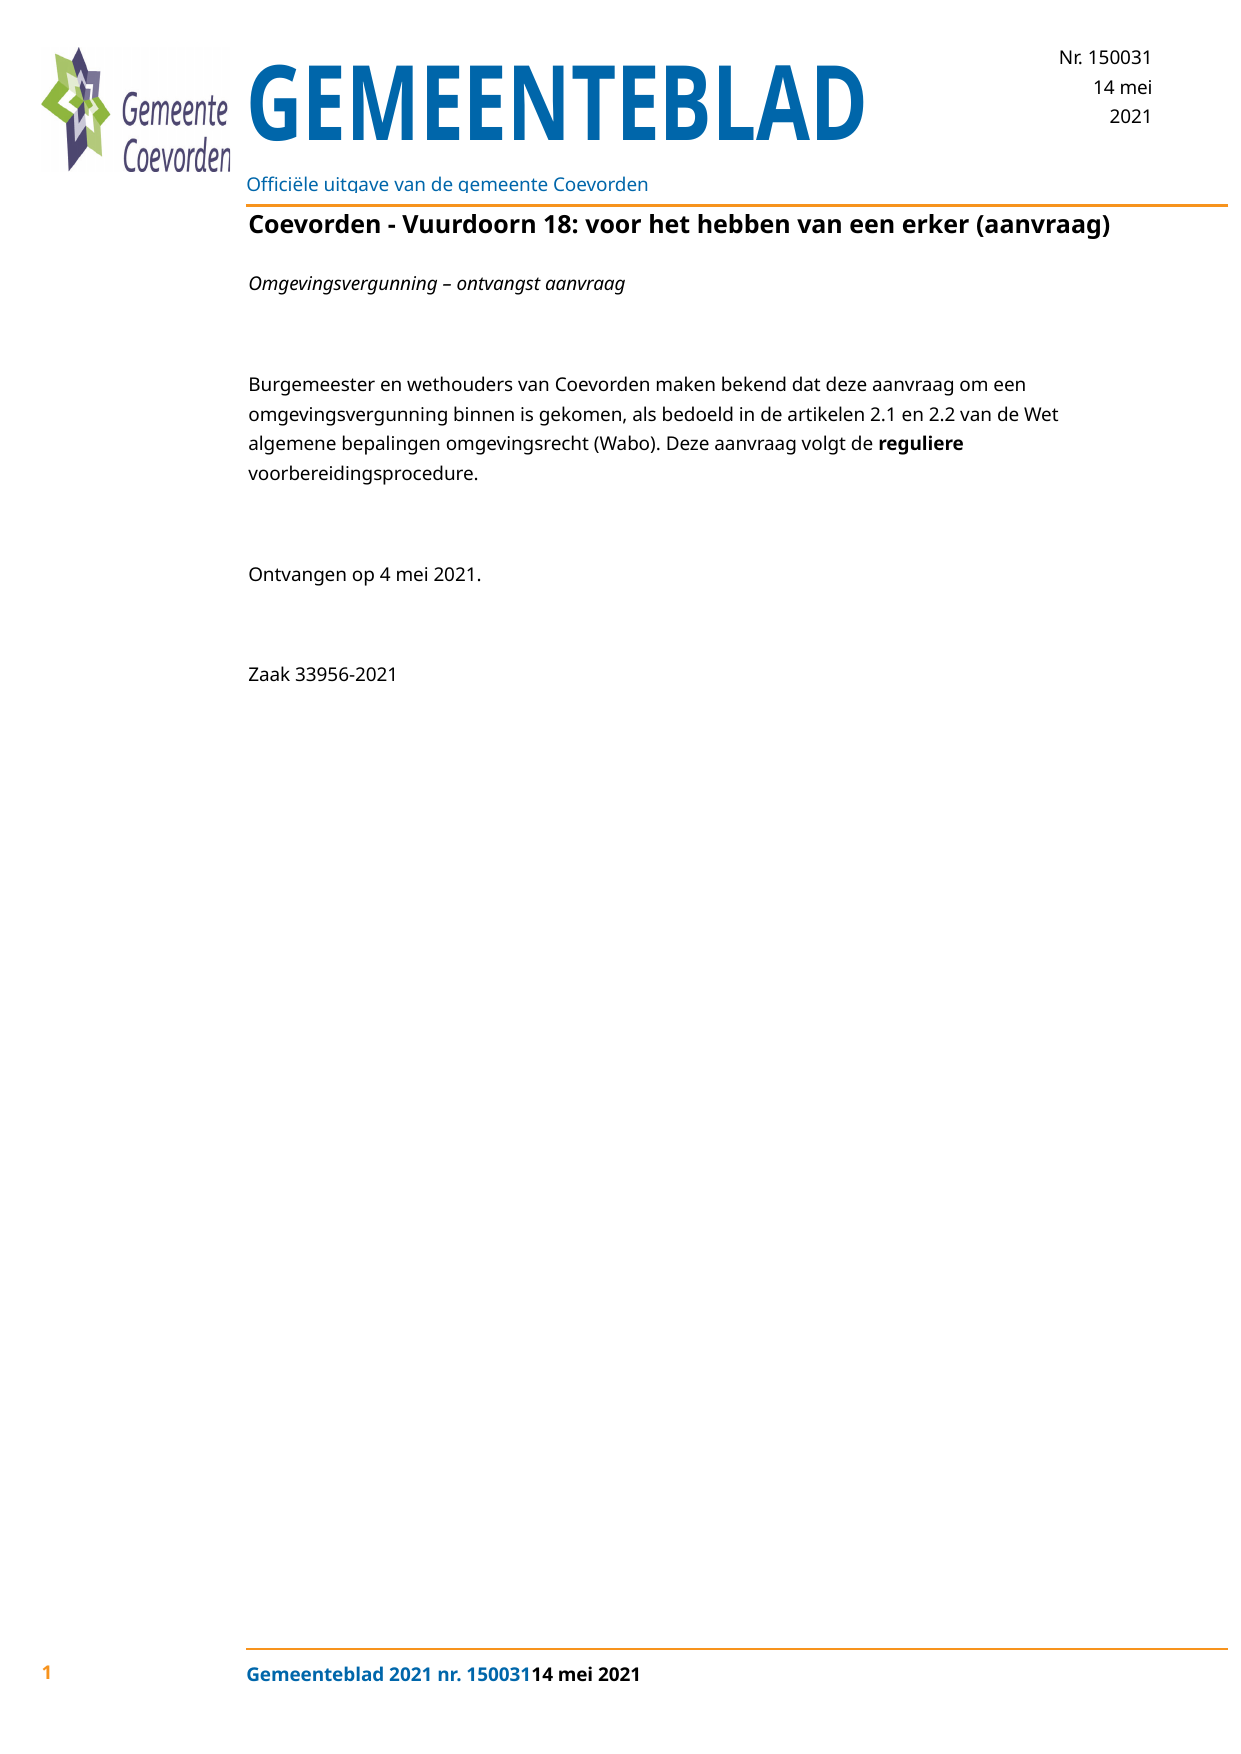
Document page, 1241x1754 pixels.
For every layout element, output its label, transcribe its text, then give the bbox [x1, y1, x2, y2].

text Coevorden - Vuurdoorn 18: voor het hebben van een erker (aanvraag) [248, 207, 1152, 241]
text Ontvangen op 4 mei 2021. [248, 561, 1152, 586]
text Burgemeester en wethouders van Coevorden maken bekend dat deze aanvraag om een omgevingsvergunning binnen is gekomen, als bedoeld in de artikelen 2.1 en 2.2 van de Wet algemene bepalingen omgevingsrecht (Wabo). Deze aanvraag volgt de reguliere voorbereidingsprocedure. [248, 371, 1152, 486]
text Omgevingsvergunning – ontvangst aanvraag [248, 270, 1152, 296]
picture [41, 47, 231, 172]
text Zaak 33956-2021 [248, 662, 1152, 687]
